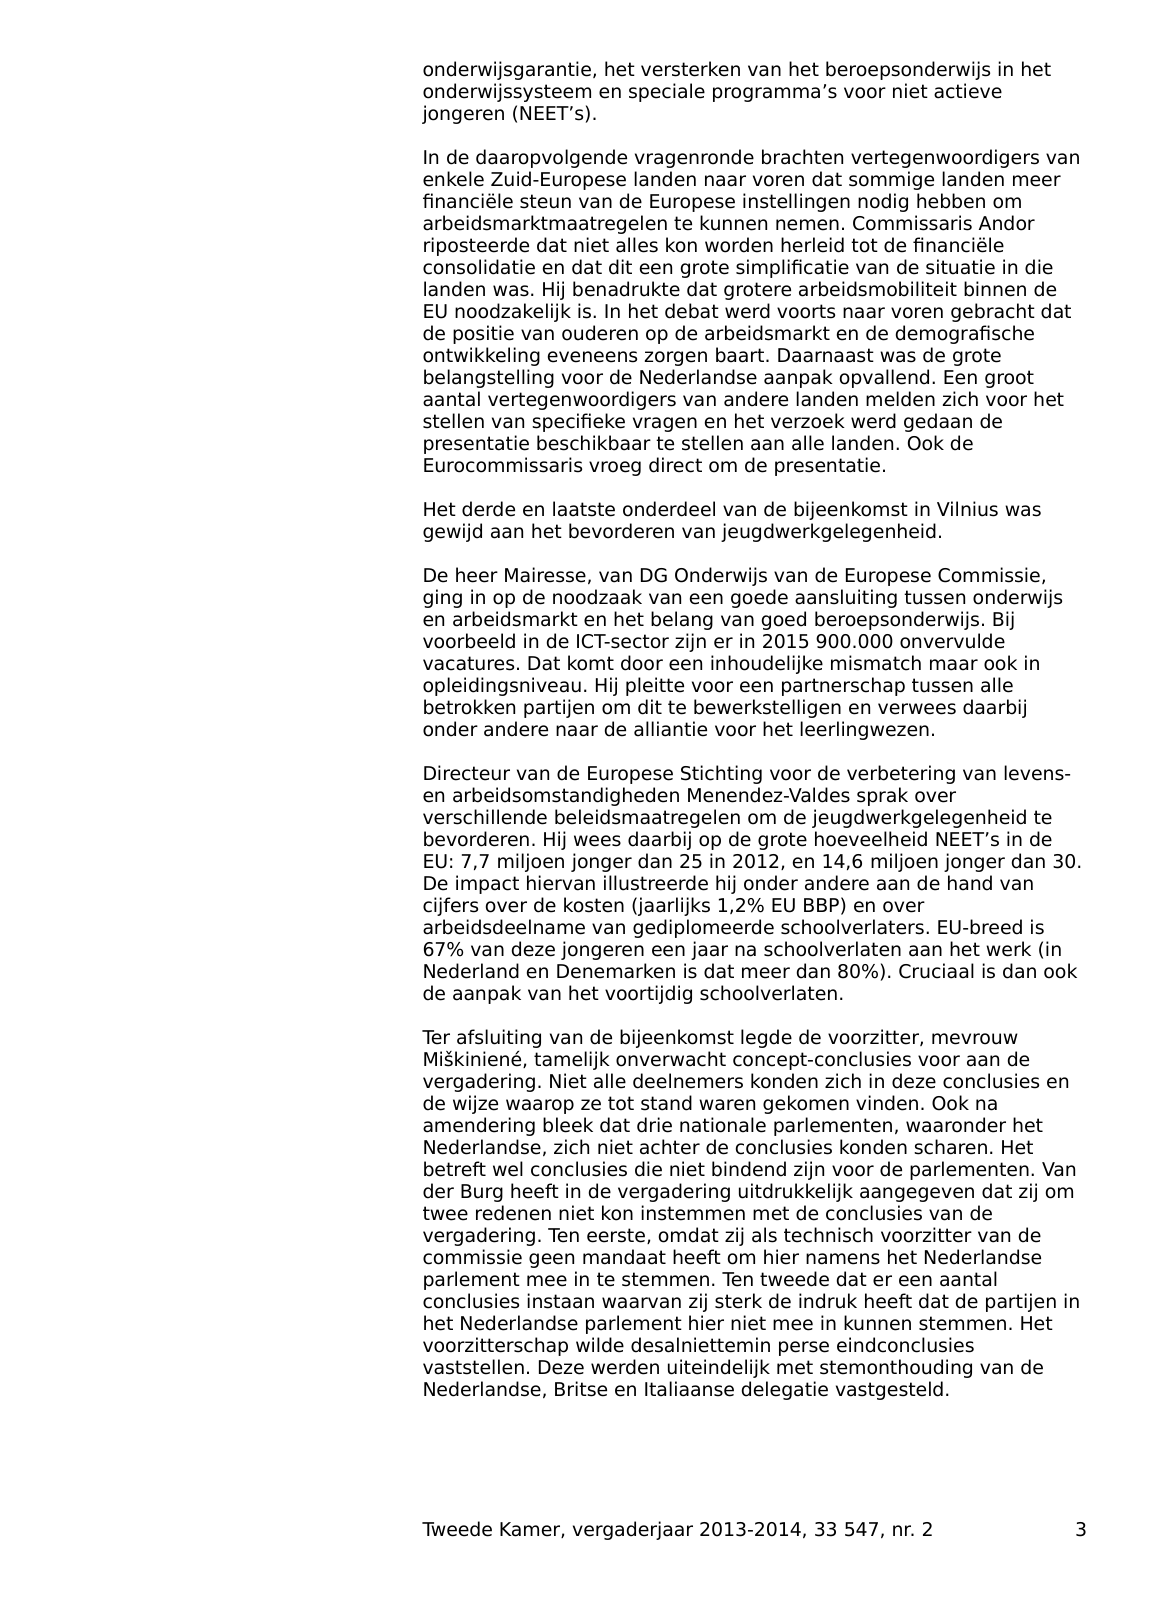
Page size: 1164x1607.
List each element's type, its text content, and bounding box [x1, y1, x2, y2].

text Het derde en laatste onderdeel van de bijeenkomst in Vilnius was gewijd aan het bevorderen van jeugdwerkgelegenheid. [422, 499, 1087, 543]
text onderwijsgarantie, het versterken van het beroepsonderwijs in het onderwijssysteem en speciale programma’s voor niet actieve jongeren (NEET’s). [422, 59, 1087, 125]
text De heer Mairesse, van DG Onderwijs van de Europese Commissie, ging in op de noodzaak van een goede aansluiting tussen onderwijs en arbeidsmarkt en het belang van goed beroepsonderwijs. Bij voorbeeld in de ICT-sector zijn er in 2015 900.000 onvervulde vacatures. Dat komt door een inhoudelijke mismatch maar ook in opleidingsniveau. Hij pleitte voor een partnerschap tussen alle betrokken partijen om dit te bewerkstelligen en verwees daarbij onder andere naar de alliantie voor het leerlingwezen. [422, 565, 1087, 741]
text Ter afsluiting van de bijeenkomst legde de voorzitter, mevrouw Miškiniené, tamelijk onverwacht concept-conclusies voor aan de vergadering. Niet alle deelnemers konden zich in deze conclusies en de wijze waarop ze tot stand waren gekomen vinden. Ook na amendering bleek dat drie nationale parlementen, waaronder het Nederlandse, zich niet achter de conclusies konden scharen. Het betreft wel conclusies die niet bindend zijn voor de parlementen. Van der Burg heeft in de vergadering uitdrukkelijk aangegeven dat zij om twee redenen niet kon instemmen met de conclusies van de vergadering. Ten eerste, omdat zij als technisch voorzitter van de commissie geen mandaat heeft om hier namens het Nederlandse parlement mee in te stemmen. Ten tweede dat er een aantal conclusies instaan waarvan zij sterk de indruk heeft dat de partijen in het Nederlandse parlement hier niet mee in kunnen stemmen. Het voorzitterschap wilde desalniettemin perse eindconclusies vaststellen. Deze werden uiteindelijk met stemonthouding van de Nederlandse, Britse en Italiaanse delegatie vastgesteld. [422, 1027, 1087, 1401]
text In de daaropvolgende vragenronde brachten vertegenwoordigers van enkele Zuid-Europese landen naar voren dat sommige landen meer financiële steun van de Europese instellingen nodig hebben om arbeidsmarktmaatregelen te kunnen nemen. Commissaris Andor riposteerde dat niet alles kon worden herleid tot de financiële consolidatie en dat dit een grote simplificatie van de situatie in die landen was. Hij benadrukte dat grotere arbeidsmobiliteit binnen de EU noodzakelijk is. In het debat werd voorts naar voren gebracht dat de positie van ouderen op de arbeidsmarkt en de demografische ontwikkeling eveneens zorgen baart. Daarnaast was de grote belangstelling voor de Nederlandse aanpak opvallend. Een groot aantal vertegenwoordigers van andere landen melden zich voor het stellen van specifieke vragen en het verzoek werd gedaan de presentatie beschikbaar te stellen aan alle landen. Ook de Eurocommissaris vroeg direct om de presentatie. [422, 147, 1087, 477]
text Directeur van de Europese Stichting voor de verbetering van levens- en arbeidsomstandigheden Menendez-Valdes sprak over verschillende beleidsmaatregelen om de jeugdwerkgelegenheid te bevorderen. Hij wees daarbij op de grote hoeveelheid NEET’s in de EU: 7,7 miljoen jonger dan 25 in 2012, en 14,6 miljoen jonger dan 30. De impact hiervan illustreerde hij onder andere aan de hand van cijfers over de kosten (jaarlijks 1,2% EU BBP) en over arbeidsdeelname van gediplomeerde schoolverlaters. EU-breed is 67% van deze jongeren een jaar na schoolverlaten aan het werk (in Nederland en Denemarken is dat meer dan 80%). Cruciaal is dan ook de aanpak van het voortijdig schoolverlaten. [422, 763, 1087, 1005]
